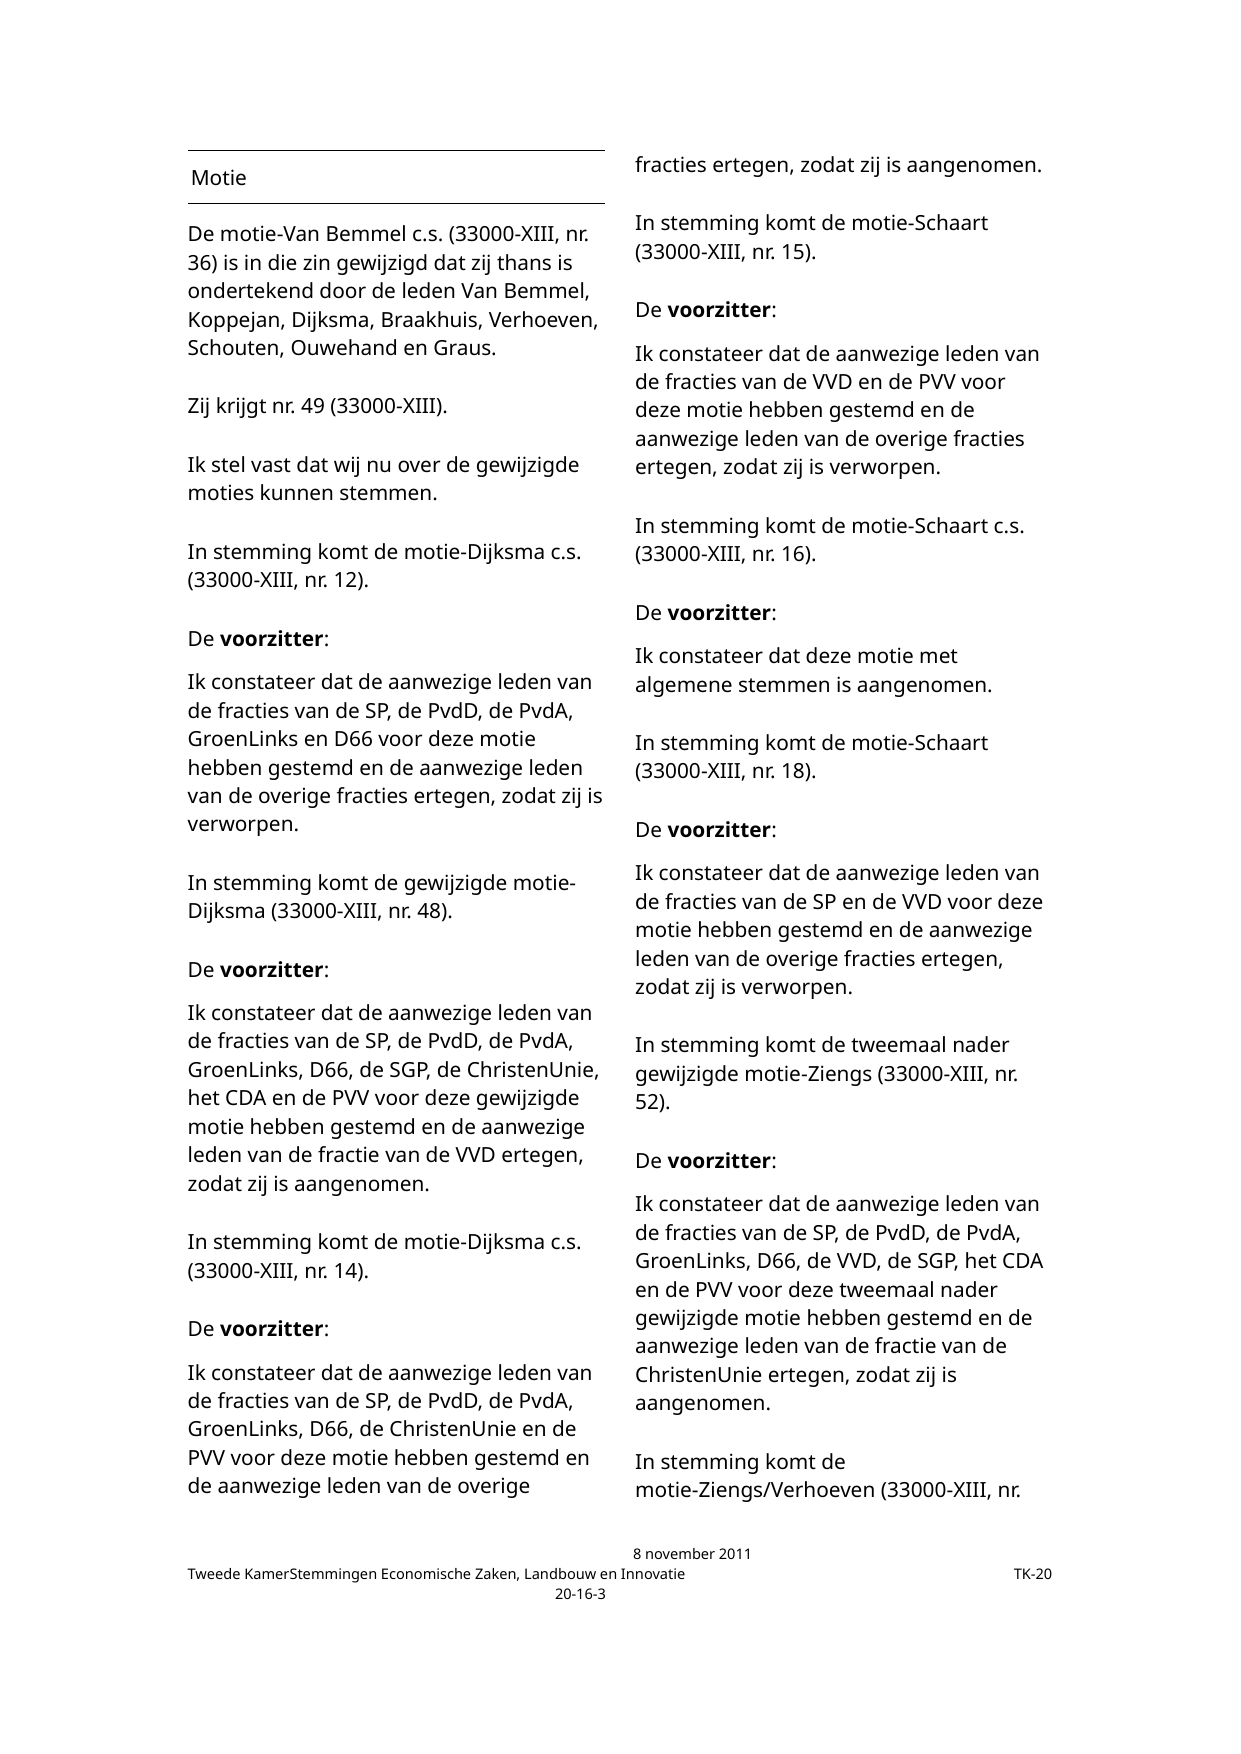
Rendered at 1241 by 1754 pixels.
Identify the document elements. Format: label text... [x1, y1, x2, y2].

text In stemming komt de tweemaal nader gewijzigde motie-Ziengs (33000-XIII, nr. 52). [635, 1031, 1053, 1116]
text In stemming komt de motie-Schaart c.s. (33000-XIII, nr. 16). [635, 511, 1053, 568]
text De voorzitter: [187, 624, 605, 652]
subtitle Motie [187, 151, 605, 204]
text De voorzitter: [187, 955, 605, 983]
text In stemming komt de motie-Dijksma c.s. (33000-XIII, nr. 14). [187, 1227, 605, 1284]
text De voorzitter: [635, 598, 1053, 626]
text De voorzitter: [635, 1146, 1053, 1174]
text De voorzitter: [635, 295, 1053, 324]
text Ik constateer dat de aanwezige leden van de fracties van de SP, de PvdD, de PvdA, GroenLinks, D66, de SGP, de ChristenUnie, het CDA en de PVV voor deze gewijzigde motie hebben gestemd en de aanwezige leden van de fractie van de VVD ertegen, zodat zij is aangenomen. [187, 998, 605, 1197]
text Ik stel vast dat wij nu over de gewijzigde moties kunnen stemmen. [187, 450, 605, 507]
text In stemming komt de motie-Schaart (33000-XIII, nr. 18). [635, 728, 1053, 785]
text In stemming komt de gewijzigde motie-Dijksma (33000-XIII, nr. 48). [187, 868, 605, 925]
text In stemming komt de motie-Dijksma c.s. (33000-XIII, nr. 12). [187, 537, 605, 594]
text In stemming komt de motie-Ziengs/Verhoeven (33000-XIII, nr. [635, 1447, 1053, 1504]
text Ik constateer dat de aanwezige leden van de fracties van de SP, de PvdD, de PvdA, GroenLinks, D66, de VVD, de SGP, het CDA en de PVV voor deze tweemaal nader gewijzigde motie hebben gestemd en de aanwezige leden van de fractie van de ChristenUnie ertegen, zodat zij is aangenomen. [635, 1189, 1053, 1417]
text De voorzitter: [635, 815, 1053, 843]
text Ik constateer dat de aanwezige leden van de fracties van de SP en de VVD voor deze motie hebben gestemd en de aanwezige leden van de overige fracties ertegen, zodat zij is verworpen. [635, 858, 1053, 1001]
text Ik constateer dat de aanwezige leden van de fracties van de VVD en de PVV voor deze motie hebben gestemd en de aanwezige leden van de overige fracties ertegen, zodat zij is verworpen. [635, 339, 1053, 481]
text De voorzitter: [187, 1314, 605, 1343]
text fracties ertegen, zodat zij is aangenomen. [635, 150, 1053, 178]
text In stemming komt de motie-Schaart (33000-XIII, nr. 15). [635, 208, 1053, 265]
text Ik constateer dat de aanwezige leden van de fracties van de SP, de PvdD, de PvdA, GroenLinks, D66, de ChristenUnie en de PVV voor deze motie hebben gestemd en de aanwezige leden van de overige [187, 1358, 605, 1500]
text De motie-Van Bemmel c.s. (33000-XIII, nr. 36) is in die zin gewijzigd dat zij thans is ondertekend door de leden Van Bemmel, Koppejan, Dijksma, Braakhuis, Verhoeven, Schouten, Ouwehand en Graus. [187, 219, 605, 362]
text Zij krijgt nr. 49 (33000-XIII). [187, 392, 605, 420]
text Ik constateer dat de aanwezige leden van de fracties van de SP, de PvdD, de PvdA, GroenLinks en D66 voor deze motie hebben gestemd en de aanwezige leden van de overige fracties ertegen, zodat zij is verworpen. [187, 667, 605, 838]
text Ik constateer dat deze motie met algemene stemmen is aangenomen. [635, 641, 1053, 698]
